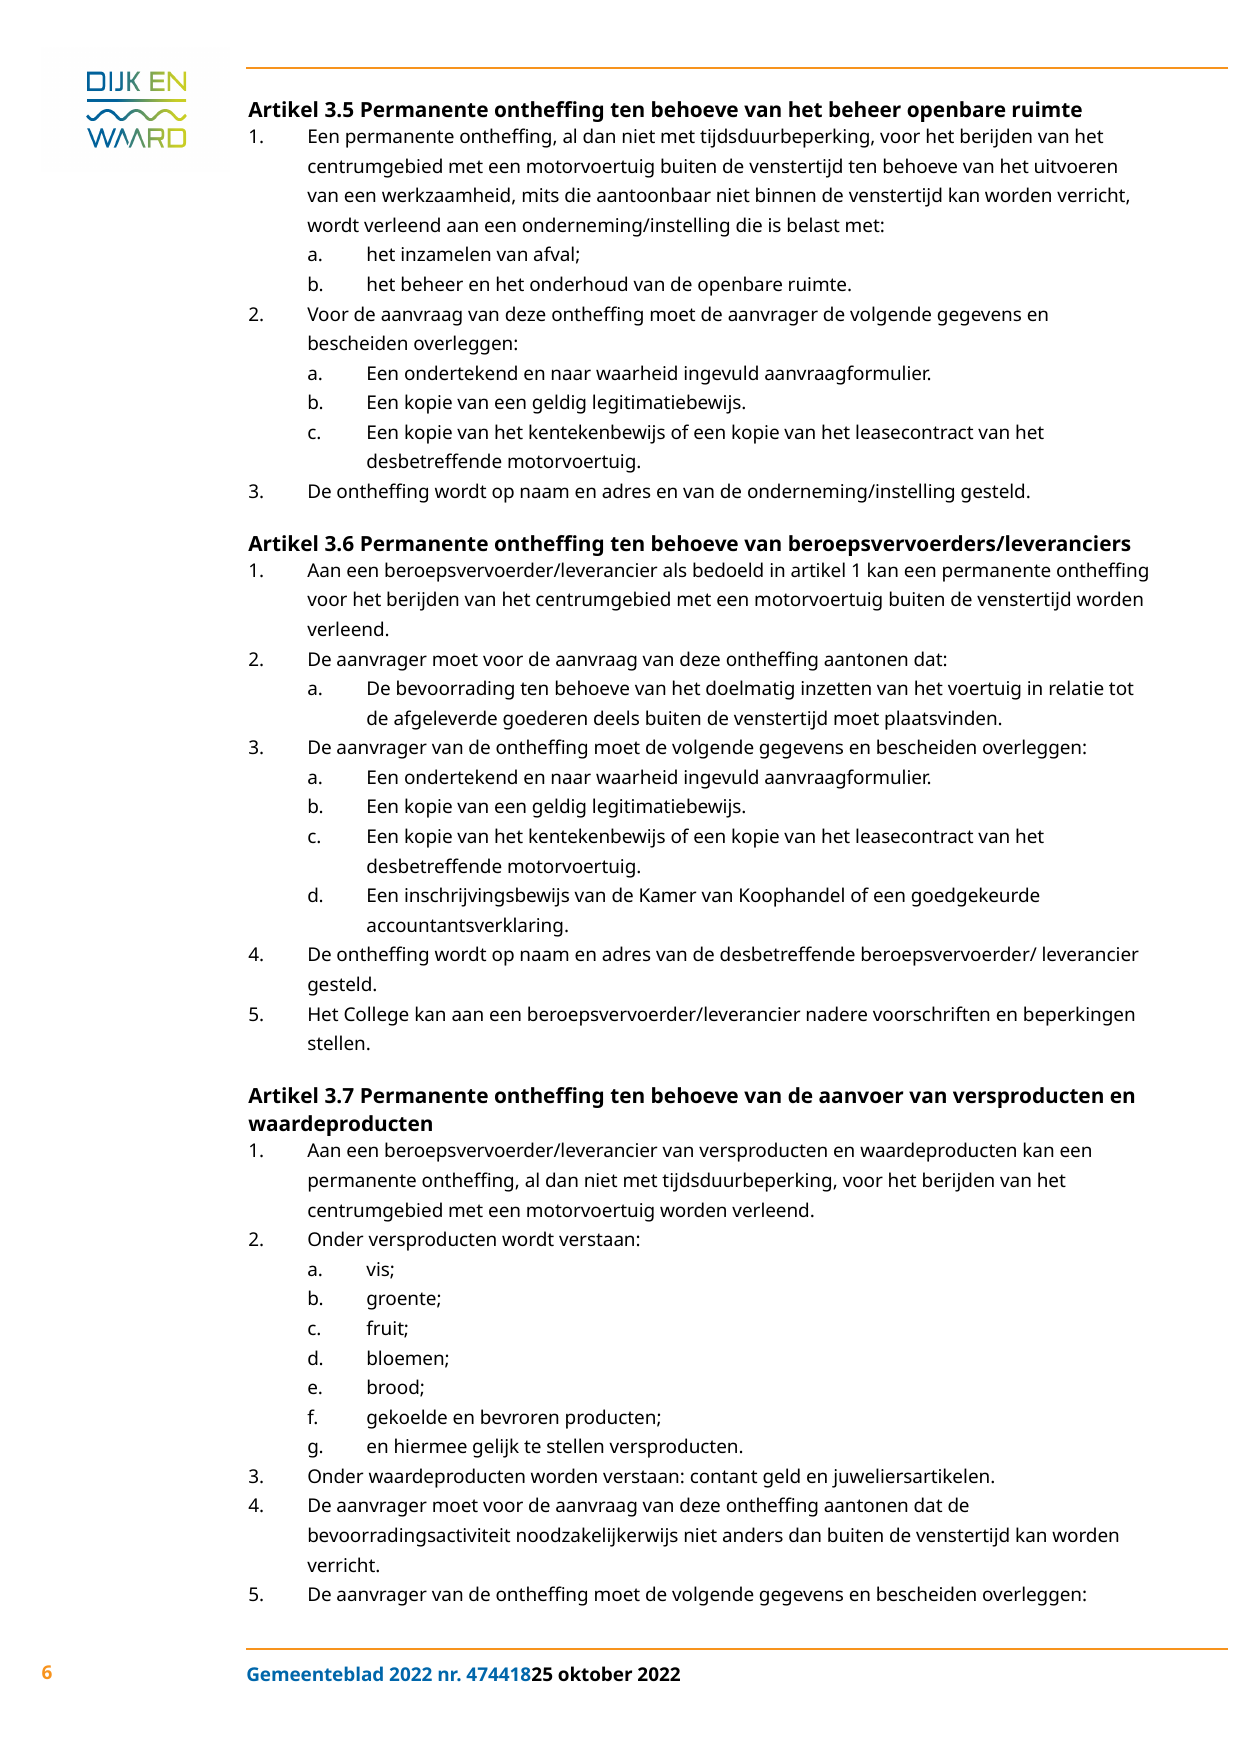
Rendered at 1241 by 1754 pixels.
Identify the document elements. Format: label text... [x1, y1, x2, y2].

list Voor de aanvraag van deze ontheffing moet de aanvrager de volgende gegevens en bescheiden overleggen: [248, 301, 1152, 356]
text Artikel 3.6 Permanente ontheffing ten behoeve van beroepsvervoerders/leveranciers [248, 529, 1152, 557]
list De ontheffing wordt op naam en adres van de desbetreffende beroepsvervoerder/ leverancier gesteld. [248, 942, 1152, 997]
text Artikel 3.5 Permanente ontheffing ten behoeve van het beheer openbare ruimte [248, 95, 1152, 123]
list Onder versproducten wordt verstaan: [248, 1226, 1152, 1252]
list Aan een beroepsvervoerder/leverancier van versproducten en waardeproducten kan een permanente ontheffing, al dan niet met tijdsduurbeperking, voor het berijden van het centrumgebied met een motorvoertuig worden verleend. [248, 1138, 1152, 1223]
list Onder waardeproducten worden verstaan: contant geld en juweliersartikelen. [248, 1463, 1152, 1489]
text Artikel 3.7 Permanente ontheffing ten behoeve van de aanvoer van versproducten en waardeproducten [248, 1081, 1152, 1138]
list Een kopie van een geldig legitimatiebewijs. [307, 389, 1152, 415]
list De aanvrager van de ontheffing moet de volgende gegevens en bescheiden overleggen: [248, 1581, 1152, 1607]
list groente; [307, 1286, 1152, 1311]
list Een inschrijvingsbewijs van de Kamer van Koophandel of een goedgekeurde accountantsverklaring. [307, 882, 1152, 938]
list Een ondertekend en naar waarheid ingevuld aanvraagformulier. [307, 764, 1152, 790]
list De aanvrager moet voor de aanvraag van deze ontheffing aantonen dat: [248, 646, 1152, 672]
list Een ondertekend en naar waarheid ingevuld aanvraagformulier. [307, 360, 1152, 386]
picture [41, 47, 231, 172]
list Aan een beroepsvervoerder/leverancier als bedoeld in artikel 1 kan een permanente ontheffing voor het berijden van het centrumgebied met een motorvoertuig buiten de venstertijd worden verleend. [248, 557, 1152, 642]
list vis; [307, 1256, 1152, 1282]
list Een kopie van het kentekenbewijs of een kopie van het leasecontract van het desbetreffende motorvoertuig. [307, 419, 1152, 474]
list Een kopie van het kentekenbewijs of een kopie van het leasecontract van het desbetreffende motorvoertuig. [307, 823, 1152, 879]
list Een permanente ontheffing, al dan niet met tijdsduurbeperking, voor het berijden van het centrumgebied met een motorvoertuig buiten de venstertijd ten behoeve van het uitvoeren van een werkzaamheid, mits die aantoonbaar niet binnen de venstertijd kan worden verricht, wordt verleend aan een onderneming/instelling die is belast met: [248, 123, 1152, 238]
list gekoelde en bevroren producten; [307, 1404, 1152, 1430]
list Een kopie van een geldig legitimatiebewijs. [307, 794, 1152, 819]
list het inzamelen van afval; [307, 242, 1152, 267]
list De aanvrager moet voor de aanvraag van deze ontheffing aantonen dat de bevoorradingsactiviteit noodzakelijkerwijs niet anders dan buiten de venstertijd kan worden verricht. [248, 1493, 1152, 1578]
list Het College kan aan een beroepsvervoerder/leverancier nadere voorschriften en beperkingen stellen. [248, 1001, 1152, 1056]
list De bevoorrading ten behoeve van het doelmatig inzetten van het voertuig in relatie tot de afgeleverde goederen deels buiten de venstertijd moet plaatsvinden. [307, 675, 1152, 731]
list en hiermee gelijk te stellen versproducten. [307, 1433, 1152, 1459]
list De aanvrager van de ontheffing moet de volgende gegevens en bescheiden overleggen: [248, 734, 1152, 760]
list brood; [307, 1374, 1152, 1400]
list fruit; [307, 1315, 1152, 1341]
list bloemen; [307, 1345, 1152, 1371]
list het beheer en het onderhoud van de openbare ruimte. [307, 271, 1152, 297]
list De ontheffing wordt op naam en adres en van de onderneming/instelling gesteld. [248, 478, 1152, 504]
